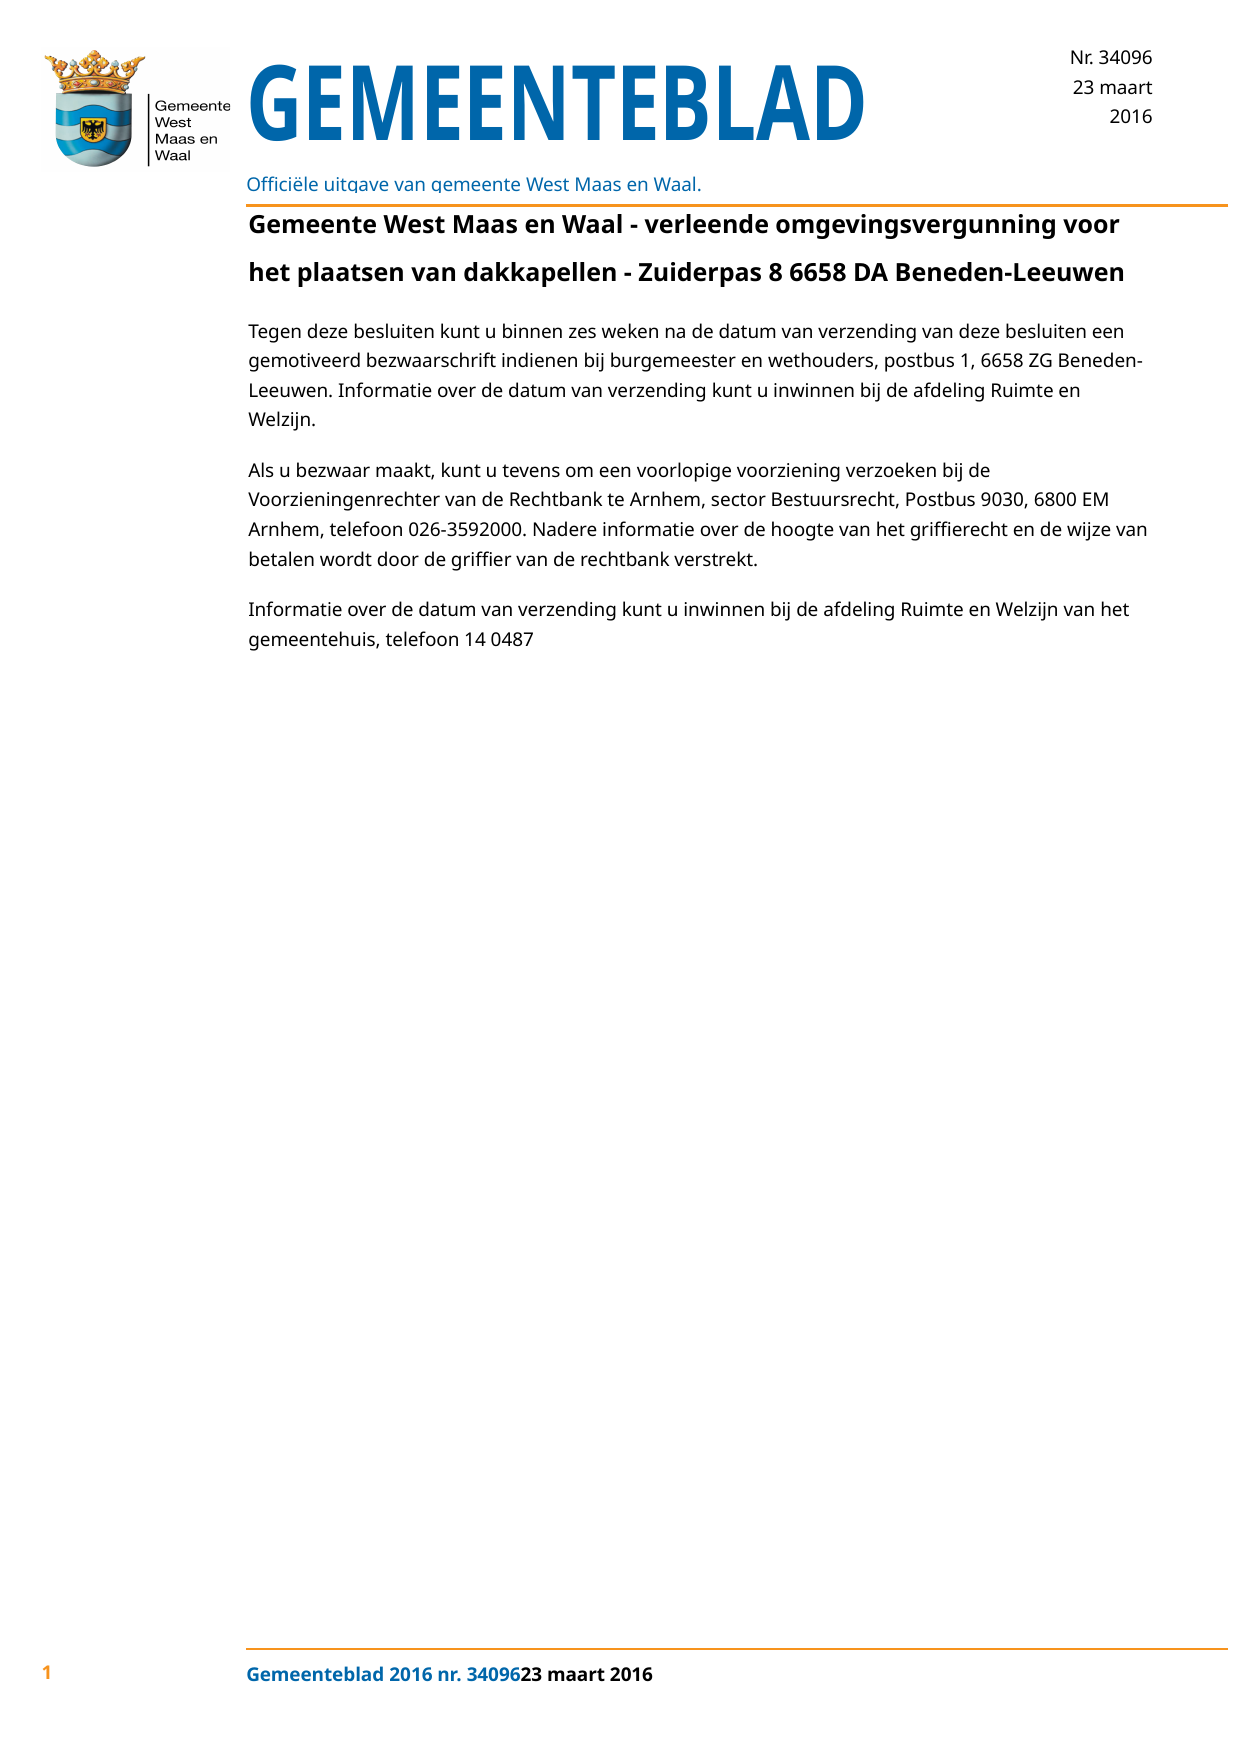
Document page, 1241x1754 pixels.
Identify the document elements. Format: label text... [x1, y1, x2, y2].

text Tegen deze besluiten kunt u binnen zes weken na de datum van verzending van deze besluiten een gemotiveerd bezwaarschrift indienen bij burgemeester en wethouders, postbus 1, 6658 ZG Beneden-Leeuwen. Informatie over de datum van verzending kunt u inwinnen bij de afdeling Ruimte en Welzijn. [248, 318, 1152, 432]
text Gemeente West Maas en Waal - verleende omgevingsvergunning voor het plaatsen van dakkapellen - Zuiderpas 8 6658 DA Beneden-Leeuwen [248, 207, 1152, 288]
text Als u bezwaar maakt, kunt u tevens om een voorlopige voorziening verzoeken bij de Voorzieningenrechter van de Rechtbank te Arnhem, sector Bestuursrecht, Postbus 9030, 6800 EM Arnhem, telefoon 026-3592000. Nadere informatie over de hoogte van het griffierecht en de wijze van betalen wordt door de griffier van de rechtbank verstrekt. [248, 457, 1152, 572]
picture [41, 47, 231, 172]
text Informatie over de datum van verzending kunt u inwinnen bij de afdeling Ruimte en Welzijn van het gemeentehuis, telefoon 14 0487 [248, 596, 1152, 652]
